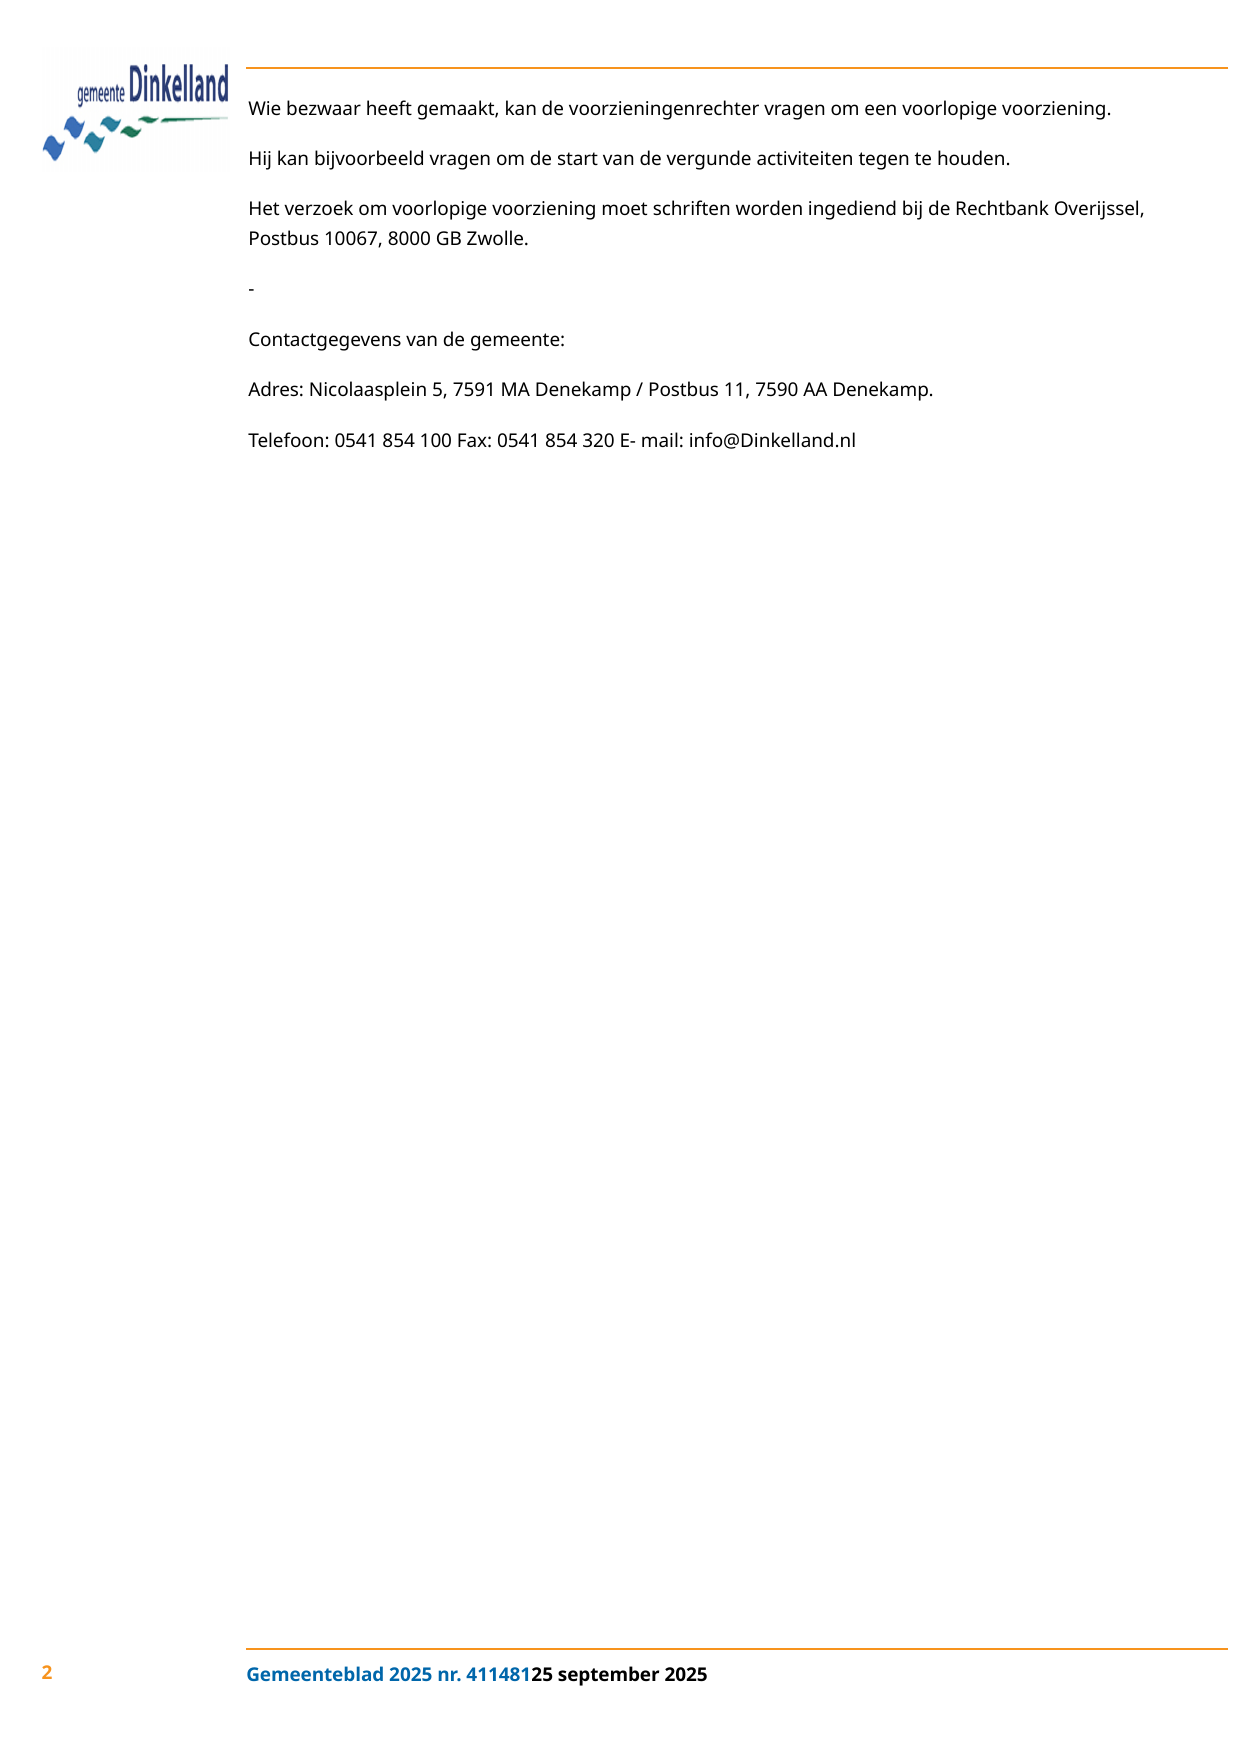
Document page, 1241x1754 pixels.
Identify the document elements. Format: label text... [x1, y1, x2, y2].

text Hij kan bijvoorbeeld vragen om de start van de vergunde activiteiten tegen te houden. [248, 145, 1152, 171]
text Wie bezwaar heeft gemaakt, kan de voorzieningenrechter vragen om een voorlopige voorziening. [248, 95, 1152, 121]
text Telefoon: 0541 854 100 Fax: 0541 854 320 E- mail: info@Dinkelland.nl [248, 427, 1152, 453]
picture [41, 47, 231, 172]
text Contactgegevens van de gemeente: [248, 326, 1152, 352]
text Het verzoek om voorlopige voorziening moet schriften worden ingediend bij de Rechtbank Overijssel, Postbus 10067, 8000 GB Zwolle. [248, 196, 1152, 251]
text Adres: Nicolaasplein 5, 7591 MA Denekamp / Postbus 11, 7590 AA Denekamp. [248, 376, 1152, 402]
text - [248, 276, 1152, 301]
